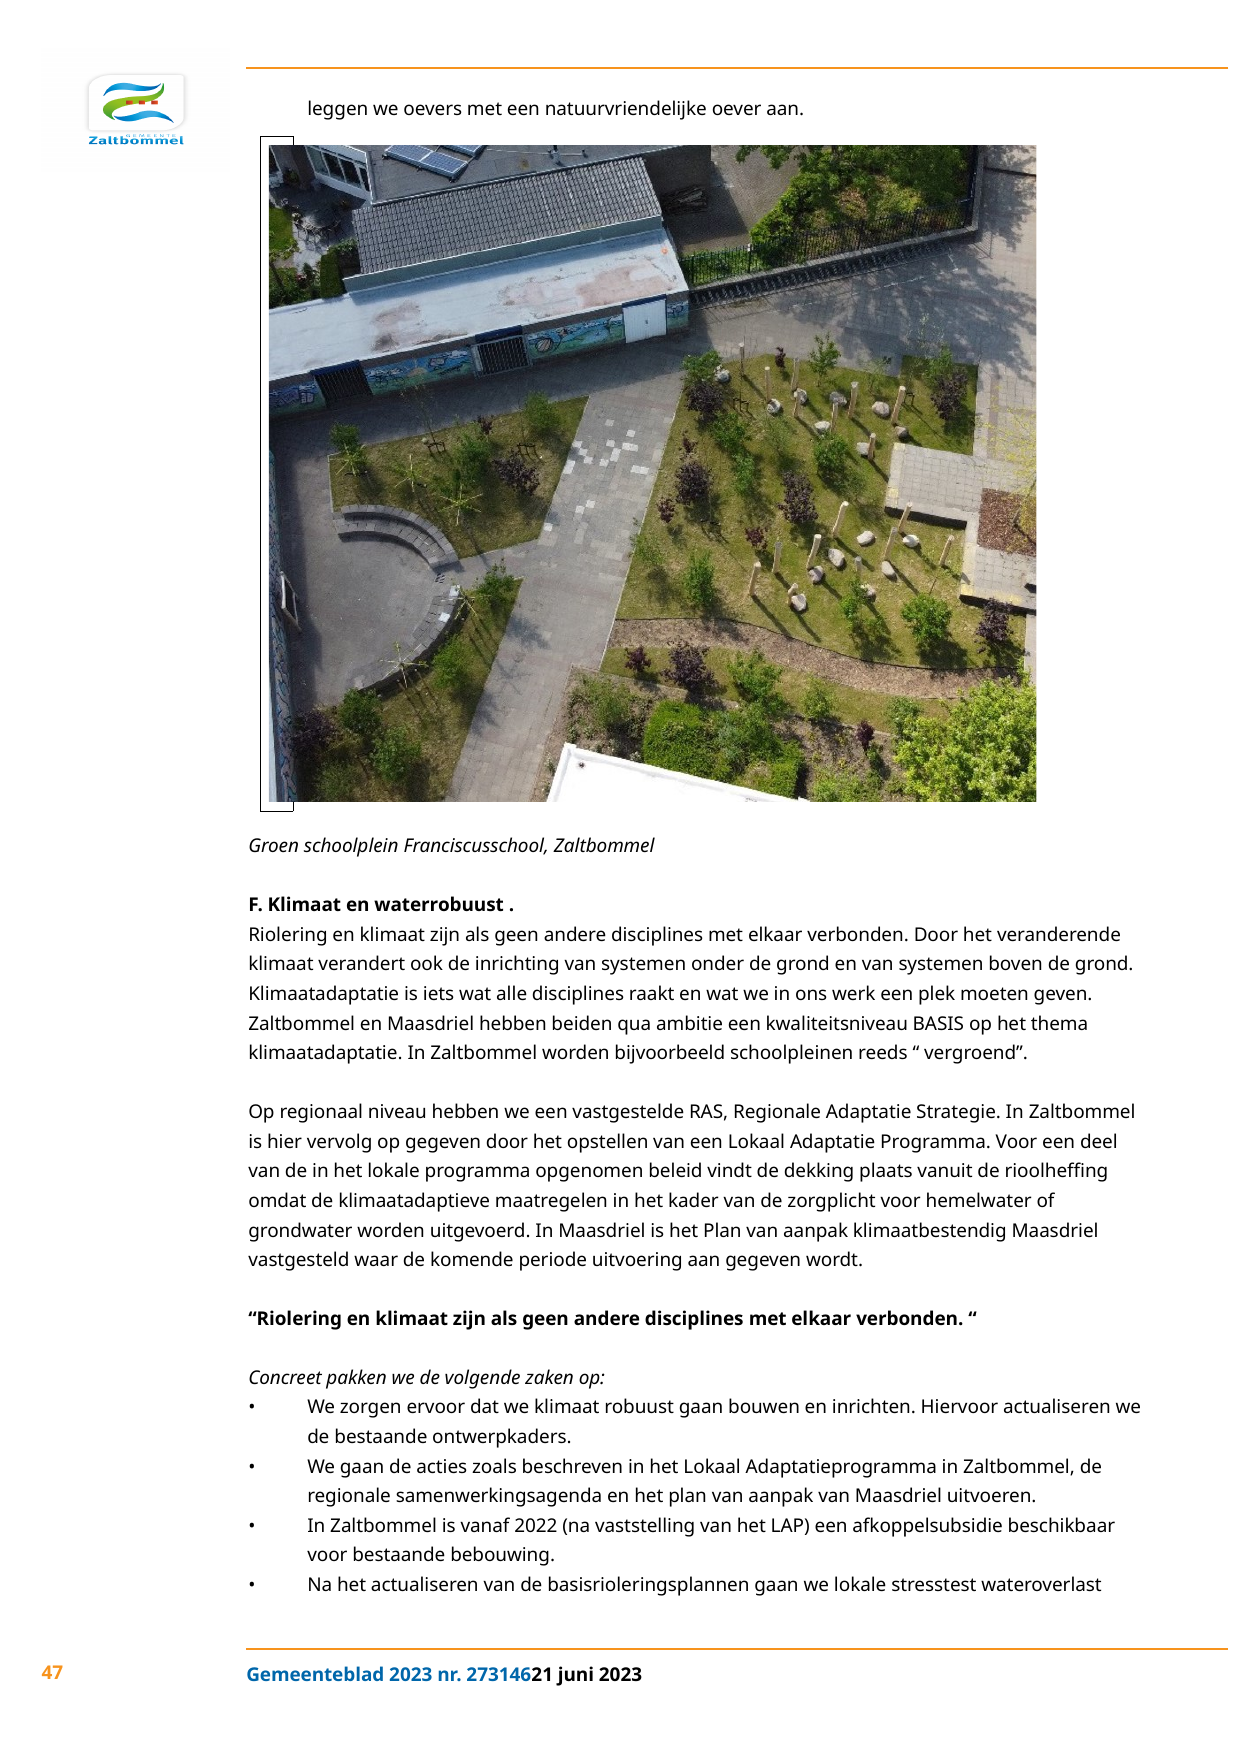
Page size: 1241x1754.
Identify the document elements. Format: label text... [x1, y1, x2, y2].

list We zorgen ervoor dat we klimaat robuust gaan bouwen en inrichten. Hiervoor actualiseren we de bestaande ontwerpkaders. [248, 1394, 1152, 1449]
list We gaan de acties zoals beschreven in het Lokaal Adaptatieprogramma in Zaltbommel, de regionale samenwerkingsagenda en het plan van aanpak van Maasdriel uitvoeren. [248, 1453, 1152, 1508]
text Concreet pakken we de volgende zaken op: [248, 1364, 1152, 1390]
text Groen schoolplein Franciscusschool, Zaltbommel [248, 832, 1152, 858]
list Na het actualiseren van de basisrioleringsplannen gaan we lokale stresstest wateroverlast [248, 1571, 1152, 1597]
picture [41, 47, 231, 172]
text F. Klimaat en waterrobuust . [248, 891, 1152, 917]
list In Zaltbommel is vanaf 2022 (na vaststelling van het LAP) een afkoppelsubsidie beschikbaar voor bestaande bebouwing. [248, 1512, 1152, 1567]
table_header “Riolering en klimaat zijn als geen andere disciplines met elkaar verbonden. “ [248, 1306, 1152, 1331]
picture [268, 145, 1037, 802]
list leggen we oevers met een natuurvriendelijke oever aan. [248, 95, 1152, 121]
text Op regionaal niveau hebben we een vastgestelde RAS, Regionale Adaptatie Strategie. In Zaltbommel is hier vervolg op gegeven door het opstellen van een Lokaal Adaptatie Programma. Voor een deel van de in het lokale programma opgenomen beleid vindt de dekking plaats vanuit de rioolheffing omdat de klimaatadaptieve maatregelen in het kader van de zorgplicht voor hemelwater of grondwater worden uitgevoerd. In Maasdriel is het Plan van aanpak klimaatbestendig Maasdriel vastgesteld waar de komende periode uitvoering aan gegeven wordt. [248, 1098, 1152, 1272]
text Riolering en klimaat zijn als geen andere disciplines met elkaar verbonden. Door het veranderende klimaat verandert ook de inrichting van systemen onder de grond en van systemen boven de grond. Klimaatadaptatie is iets wat alle disciplines raakt en wat we in ons werk een plek moeten geven. Zaltbommel en Maasdriel hebben beiden qua ambitie een kwaliteitsniveau BASIS op het thema klimaatadaptatie. In Zaltbommel worden bijvoorbeeld schoolpleinen reeds “ vergroend”. [248, 921, 1152, 1065]
